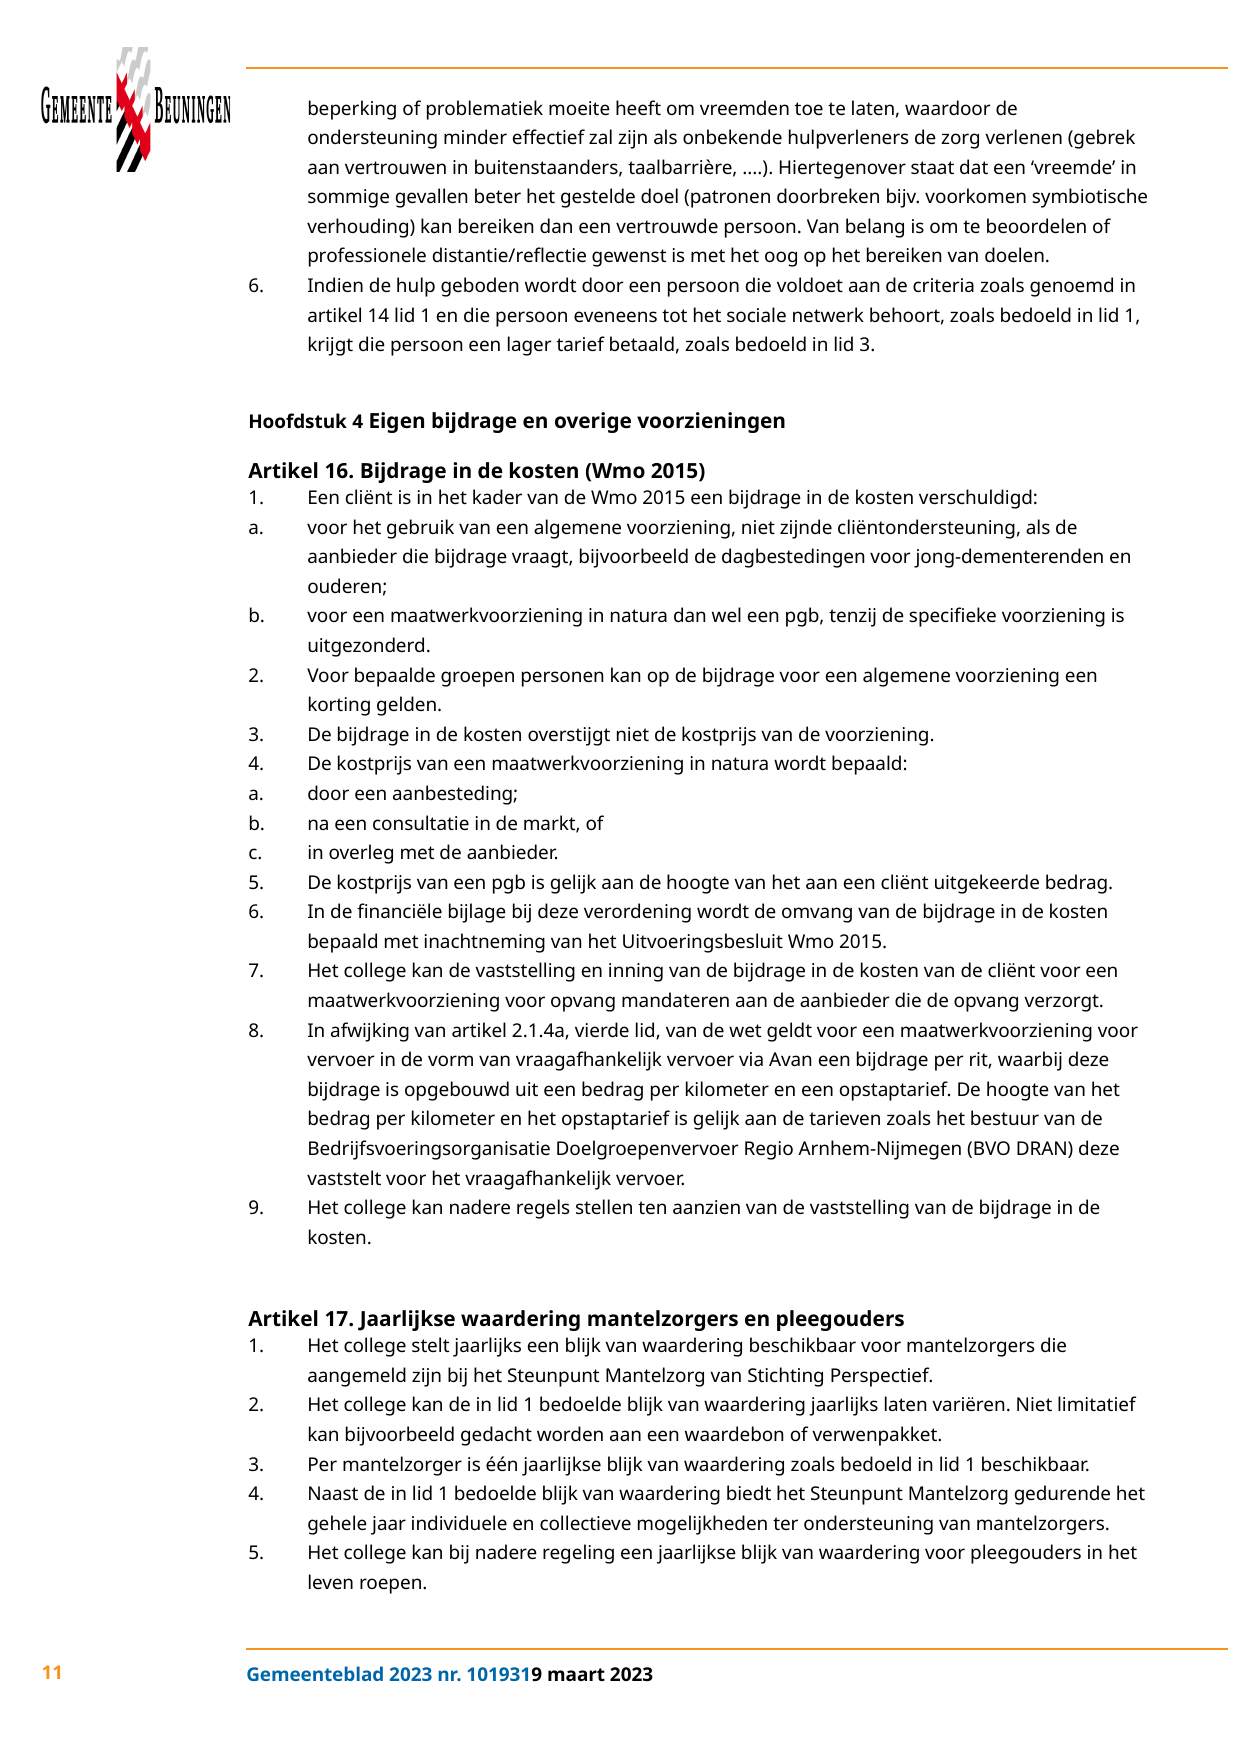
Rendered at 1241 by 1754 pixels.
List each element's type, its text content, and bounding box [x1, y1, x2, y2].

list Een cliënt is in het kader van de Wmo 2015 een bijdrage in de kosten verschuldigd: [248, 484, 1152, 510]
list Naast de in lid 1 bedoelde blijk van waardering biedt het Steunpunt Mantelzorg gedurende het gehele jaar individuele en collectieve mogelijkheden ter ondersteuning van mantelzorgers. [248, 1480, 1152, 1536]
list Het college stelt jaarlijks een blijk van waardering beschikbaar voor mantelzorgers die aangemeld zijn bij het Steunpunt Mantelzorg van Stichting Perspectief. [248, 1332, 1152, 1388]
list voor een maatwerkvoorziening in natura dan wel een pgb, tenzij de specifieke voorziening is uitgezonderd. [248, 603, 1152, 658]
list Voor bepaalde groepen personen kan op de bijdrage voor een algemene voorziening een korting gelden. [248, 662, 1152, 717]
list Het college kan nadere regels stellen ten aanzien van de vaststelling van de bijdrage in de kosten. [248, 1194, 1152, 1250]
list Het college kan de vaststelling en inning van de bijdrage in de kosten van de cliënt voor een maatwerkvoorziening voor opvang mandateren aan de aanbieder die de opvang verzorgt. [248, 958, 1152, 1013]
list door een aanbesteding; [248, 780, 1152, 806]
list In afwijking van artikel 2.1.4a, vierde lid, van de wet geldt voor een maatwerkvoorziening voor vervoer in de vorm van vraagafhankelijk vervoer via Avan een bijdrage per rit, waarbij deze bijdrage is opgebouwd uit een bedrag per kilometer en een opstaptarief. De hoogte van het bedrag per kilometer en het opstaptarief is gelijk aan de tarieven zoals het bestuur van de Bedrijfsvoeringsorganisatie Doelgroepenvervoer Regio Arnhem-Nijmegen (BVO DRAN) deze vaststelt voor het vraagafhankelijk vervoer. [248, 1017, 1152, 1191]
text Hoofdstuk 4 Eigen bijdrage en overige voorzieningen [248, 407, 1152, 435]
list De kostprijs van een pgb is gelijk aan de hoogte van het aan een cliënt uitgekeerde bedrag. [248, 869, 1152, 895]
list De kostprijs van een maatwerkvoorziening in natura wordt bepaald: [248, 751, 1152, 776]
list Het college kan bij nadere regeling een jaarlijkse blijk van waardering voor pleegouders in het leven roepen. [248, 1539, 1152, 1595]
list voor het gebruik van een algemene voorziening, niet zijnde cliëntondersteuning, als de aanbieder die bijdrage vraagt, bijvoorbeeld de dagbestedingen voor jong-dementerenden en ouderen; [248, 514, 1152, 599]
list In de financiële bijlage bij deze verordening wordt de omvang van de bijdrage in de kosten bepaald met inachtneming van het Uitvoeringsbesluit Wmo 2015. [248, 898, 1152, 954]
list Het college kan de in lid 1 bedoelde blijk van waardering jaarlijks laten variëren. Niet limitatief kan bijvoorbeeld gedacht worden aan een waardebon of verwenpakket. [248, 1392, 1152, 1447]
list Indien de hulp geboden wordt door een persoon die voldoet aan de criteria zoals genoemd in artikel 14 lid 1 en die persoon eveneens tot het sociale netwerk behoort, zoals bedoeld in lid 1, krijgt die persoon een lager tarief betaald, zoals bedoeld in lid 3. [248, 272, 1152, 357]
list in overleg met de aanbieder. [248, 839, 1152, 865]
list beperking of problematiek moeite heeft om vreemden toe te laten, waardoor de ondersteuning minder effectief zal zijn als onbekende hulpverleners de zorg verlenen (gebrek aan vertrouwen in buitenstaanders, taalbarrière, ....). Hiertegenover staat dat een ‘vreemde’ in sommige gevallen beter het gestelde doel (patronen doorbreken bijv. voorkomen symbiotische verhouding) kan bereiken dan een vertrouwde persoon. Van belang is om te beoordelen of professionele distantie/reflectie gewenst is met het oog op het bereiken van doelen. [248, 95, 1152, 268]
list na een consultatie in de markt, of [248, 810, 1152, 836]
text Artikel 17. Jaarlijkse waardering mantelzorgers en pleegouders [248, 1304, 1152, 1332]
list Per mantelzorger is één jaarlijkse blijk van waardering zoals bedoeld in lid 1 beschikbaar. [248, 1451, 1152, 1476]
text Artikel 16. Bijdrage in de kosten (Wmo 2015) [248, 456, 1152, 484]
list De bijdrage in de kosten overstijgt niet de kostprijs van de voorziening. [248, 721, 1152, 747]
picture [41, 47, 231, 172]
